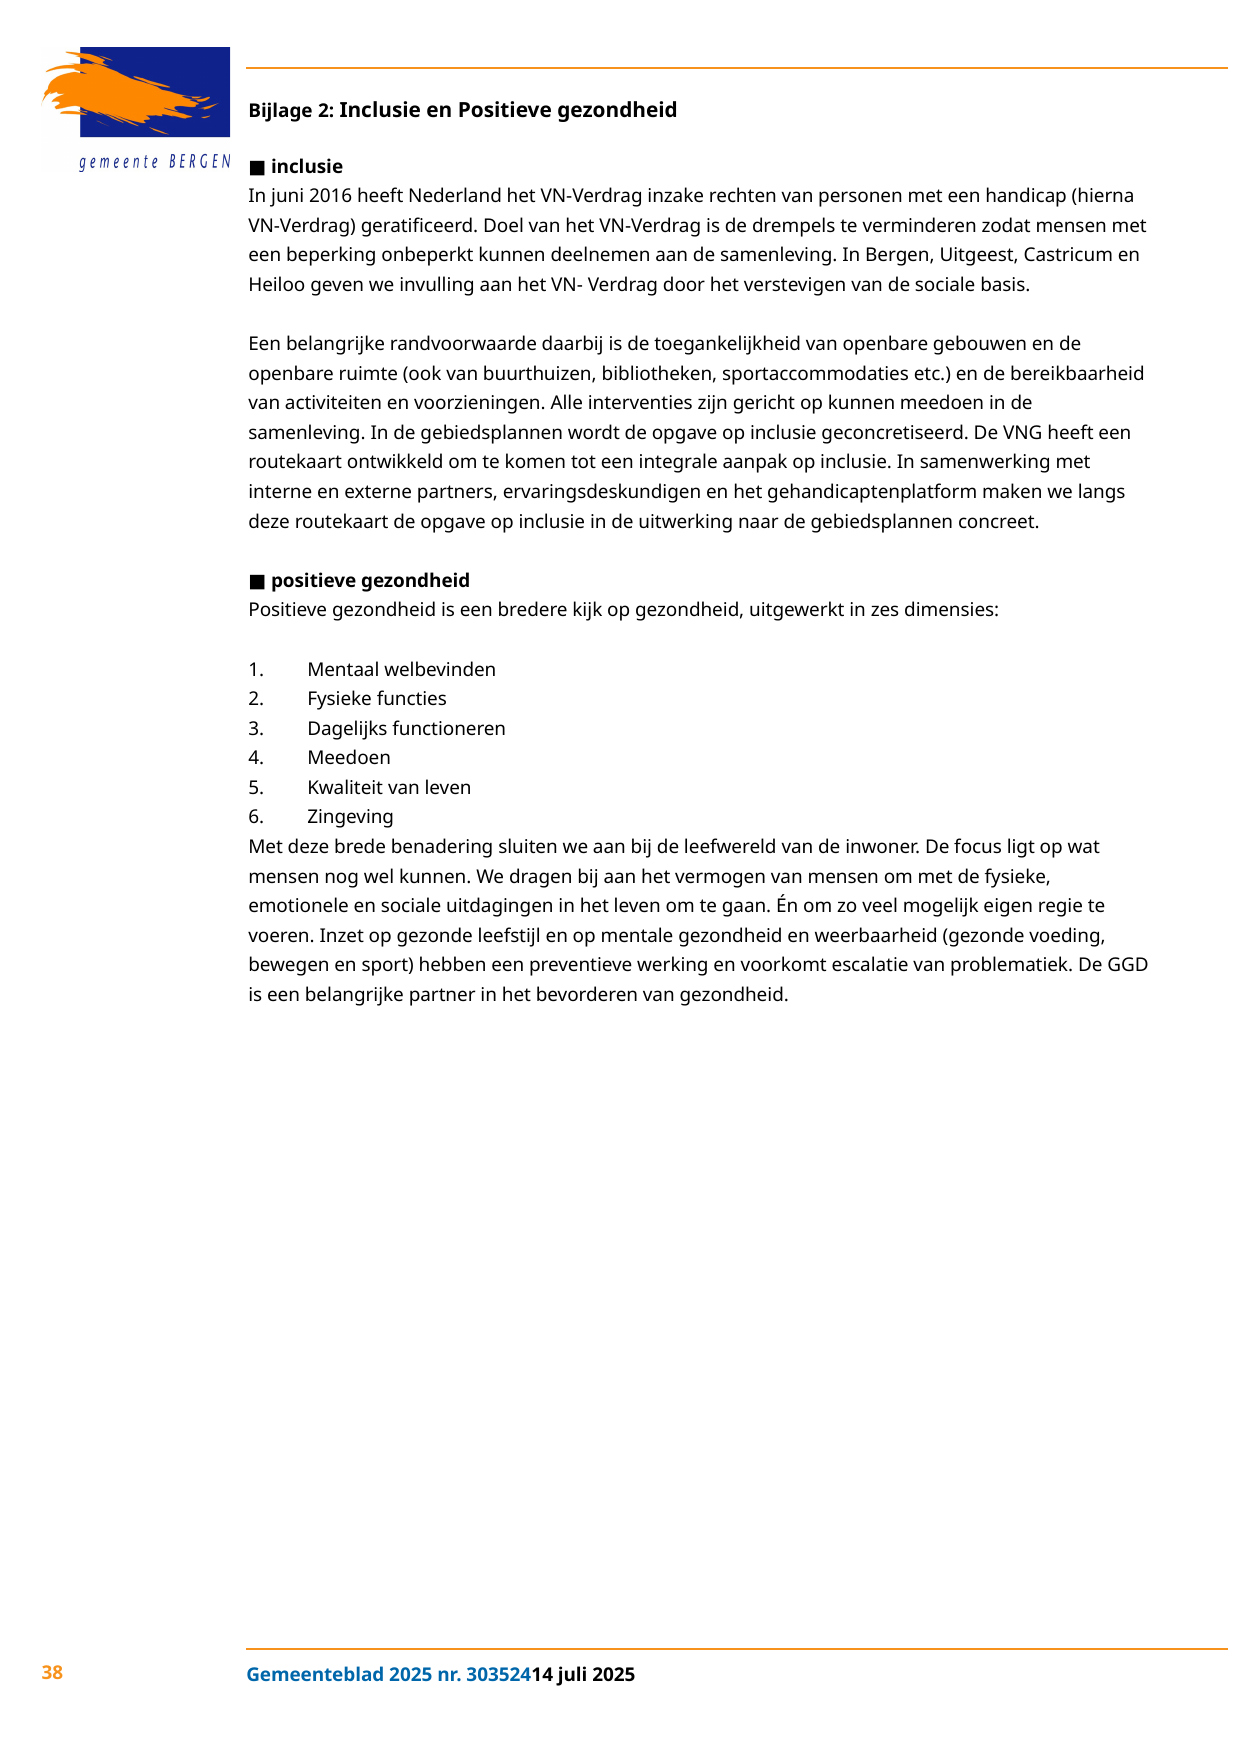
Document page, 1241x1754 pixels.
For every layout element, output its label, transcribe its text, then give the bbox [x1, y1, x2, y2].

list Dagelijks functioneren [248, 715, 1152, 741]
text ■ inclusie [248, 153, 1152, 179]
list Zingeving [248, 804, 1152, 829]
list Mentaal welbevinden [248, 656, 1152, 682]
text ■ positieve gezondheid [248, 567, 1152, 593]
text In juni 2016 heeft Nederland het VN-Verdrag inzake rechten van personen met een handicap (hierna VN-Verdrag) geratificeerd. Doel van het VN-Verdrag is de drempels te verminderen zodat mensen met een beperking onbeperkt kunnen deelnemen aan de samenleving. In Bergen, Uitgeest, Castricum en Heiloo geven we invulling aan het VN- Verdrag door het verstevigen van de sociale basis. [248, 182, 1152, 297]
list Fysieke functies [248, 685, 1152, 711]
text Positieve gezondheid is een bredere kijk op gezondheid, uitgewerkt in zes dimensies: [248, 597, 1152, 622]
text Bijlage 2: Inclusie en Positieve gezondheid [248, 95, 1152, 123]
list Kwaliteit van leven [248, 774, 1152, 800]
picture [41, 47, 231, 172]
text Een belangrijke randvoorwaarde daarbij is de toegankelijkheid van openbare gebouwen en de openbare ruimte (ook van buurthuizen, bibliotheken, sportaccommodaties etc.) en de bereikbaarheid van activiteiten en voorzieningen. Alle interventies zijn gericht op kunnen meedoen in de samenleving. In de gebiedsplannen wordt de opgave op inclusie geconcretiseerd. De VNG heeft een routekaart ontwikkeld om te komen tot een integrale aanpak op inclusie. In samenwerking met interne en externe partners, ervaringsdeskundigen en het gehandicaptenplatform maken we langs deze routekaart de opgave op inclusie in de uitwerking naar de gebiedsplannen concreet. [248, 330, 1152, 534]
list Meedoen [248, 744, 1152, 770]
text Met deze brede benadering sluiten we aan bij de leefwereld van de inwoner. De focus ligt op wat mensen nog wel kunnen. We dragen bij aan het vermogen van mensen om met de fysieke, emotionele en sociale uitdagingen in het leven om te gaan. Én om zo veel mogelijk eigen regie te voeren. Inzet op gezonde leefstijl en op mentale gezondheid en weerbaarheid (gezonde voeding, bewegen en sport) hebben een preventieve werking en voorkomt escalatie van problematiek. De GGD is een belangrijke partner in het bevorderen van gezondheid. [248, 833, 1152, 1007]
